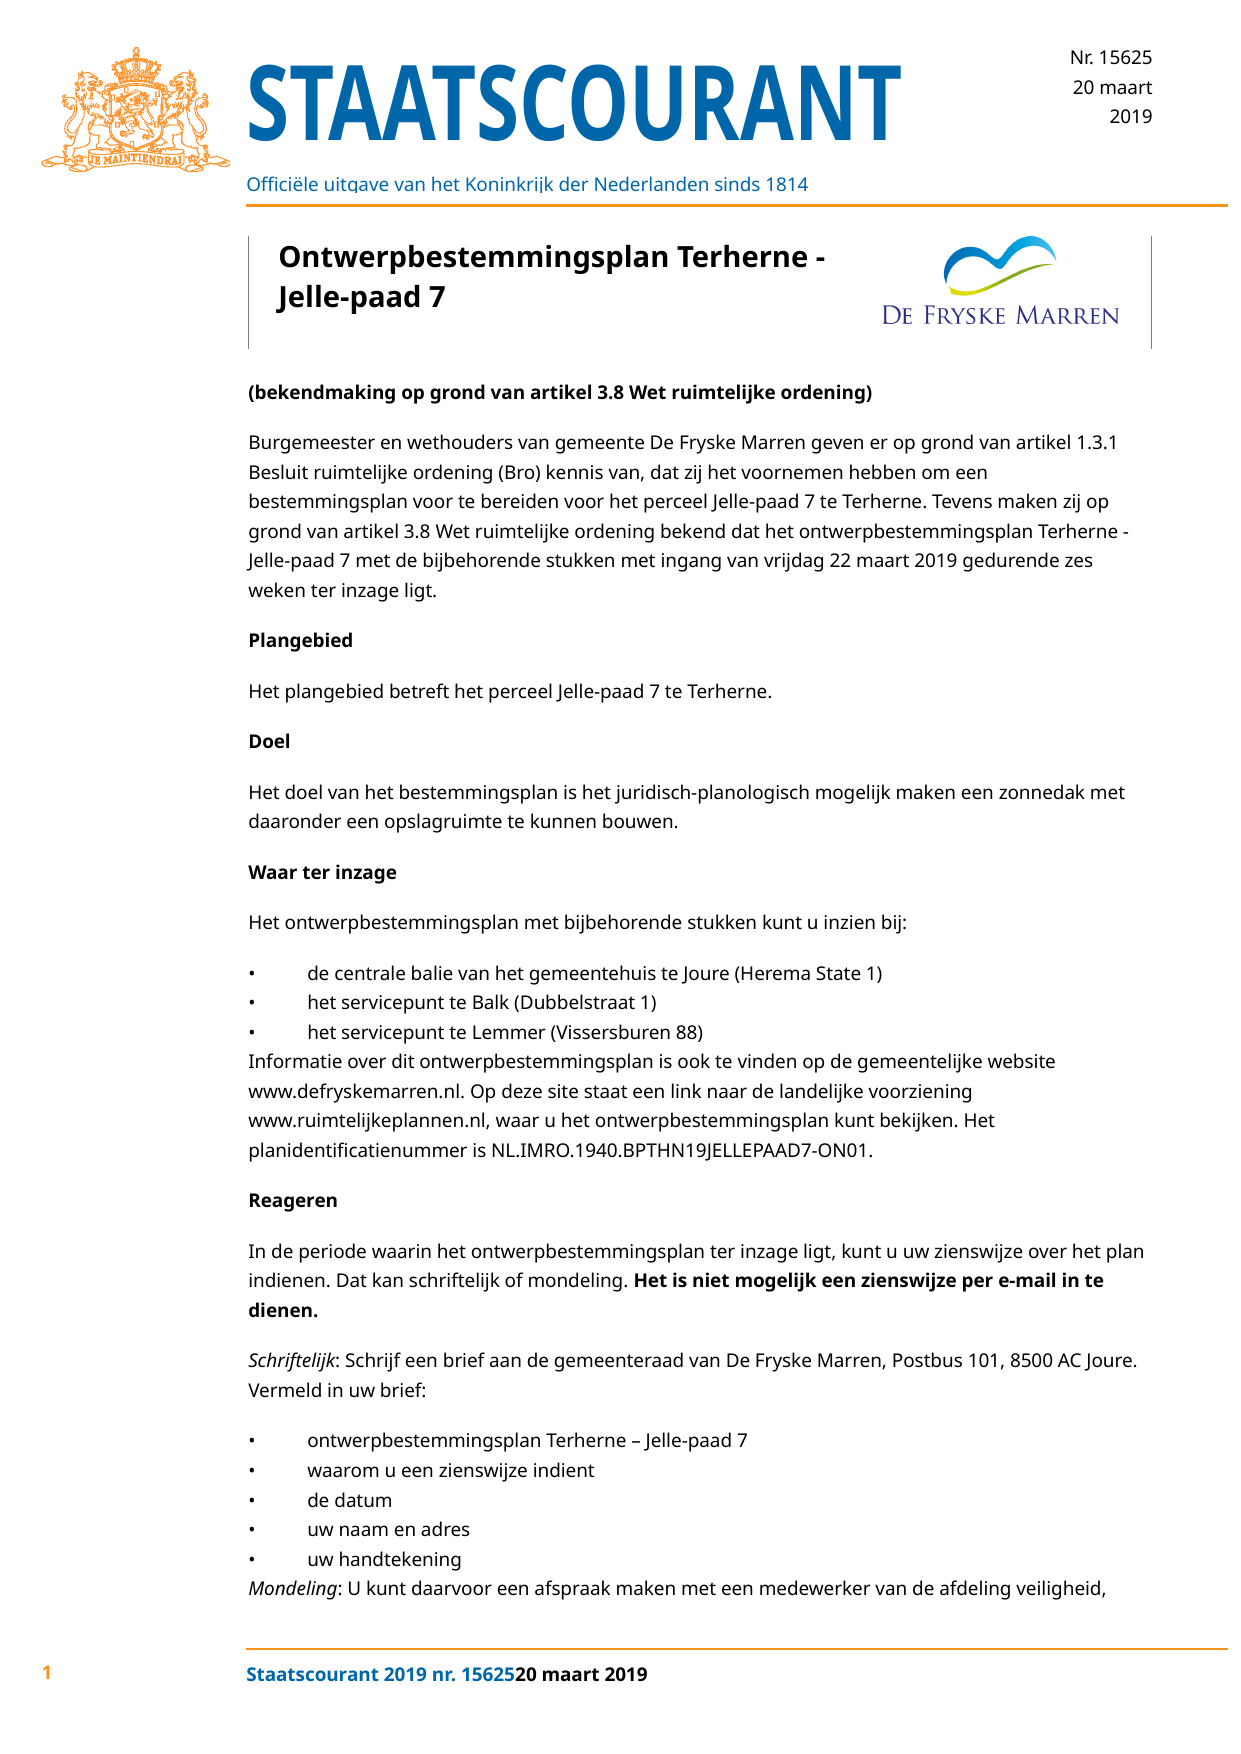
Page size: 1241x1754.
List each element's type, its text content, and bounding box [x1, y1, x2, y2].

list uw handtekening [248, 1546, 1152, 1572]
text Doel [248, 728, 1152, 754]
table_header [850, 236, 1151, 349]
text Informatie over dit ontwerpbestemmingsplan is ook te vinden op de gemeentelijke website www.defryskemarren.nl. Op deze site staat een link naar de landelijke voorziening www.ruimtelijkeplannen.nl, waar u het ontwerpbestemmingsplan kunt bekijken. Het planidentificatienummer is NL.IMRO.1940.BPTHN19JELLEPAAD7-ON01. [248, 1048, 1152, 1163]
list waarom u een zienswijze indient [248, 1457, 1152, 1483]
text (bekendmaking op grond van artikel 3.8 Wet ruimtelijke ordening) [248, 379, 1152, 404]
picture [41, 47, 231, 172]
list de datum [248, 1487, 1152, 1512]
list het servicepunt te Lemmer (Vissersburen 88) [248, 1019, 1152, 1044]
table_header Ontwerpbestemmingsplan Terherne - Jelle-paad 7 [249, 236, 850, 349]
list ontwerpbestemmingsplan Terherne – Jelle-paad 7 [248, 1428, 1152, 1453]
text Waar ter inzage [248, 859, 1152, 884]
text Het doel van het bestemmingsplan is het juridisch-planologisch mogelijk maken een zonnedak met daaronder een opslagruimte te kunnen bouwen. [248, 779, 1152, 834]
picture [882, 236, 1119, 324]
list het servicepunt te Balk (Dubbelstraat 1) [248, 989, 1152, 1015]
text Het plangebied betreft het perceel Jelle-paad 7 te Terherne. [248, 678, 1152, 704]
text In de periode waarin het ontwerpbestemmingsplan ter inzage ligt, kunt u uw zienswijze over het plan indienen. Dat kan schriftelijk of mondeling. Het is niet mogelijk een zienswijze per e-mail in te dienen. [248, 1238, 1152, 1323]
text Burgemeester en wethouders van gemeente De Fryske Marren geven er op grond van artikel 1.3.1 Besluit ruimtelijke ordening (Bro) kennis van, dat zij het voornemen hebben om een bestemmingsplan voor te bereiden voor het perceel Jelle-paad 7 te Terherne. Tevens maken zij op grond van artikel 3.8 Wet ruimtelijke ordening bekend dat het ontwerpbestemmingsplan Terherne - Jelle-paad 7 met de bijbehorende stukken met ingang van vrijdag 22 maart 2019 gedurende zes weken ter inzage ligt. [248, 429, 1152, 603]
text Mondeling: U kunt daarvoor een afspraak maken met een medewerker van de afdeling veiligheid, [248, 1576, 1152, 1601]
text Schriftelijk: Schrijf een brief aan de gemeenteraad van De Fryske Marren, Postbus 101, 8500 AC Joure. Vermeld in uw brief: [248, 1348, 1152, 1403]
list de centrale balie van het gemeentehuis te Joure (Herema State 1) [248, 960, 1152, 985]
text Het ontwerpbestemmingsplan met bijbehorende stukken kunt u inzien bij: [248, 909, 1152, 935]
text Reageren [248, 1188, 1152, 1213]
text Plangebied [248, 628, 1152, 653]
list uw naam en adres [248, 1516, 1152, 1542]
